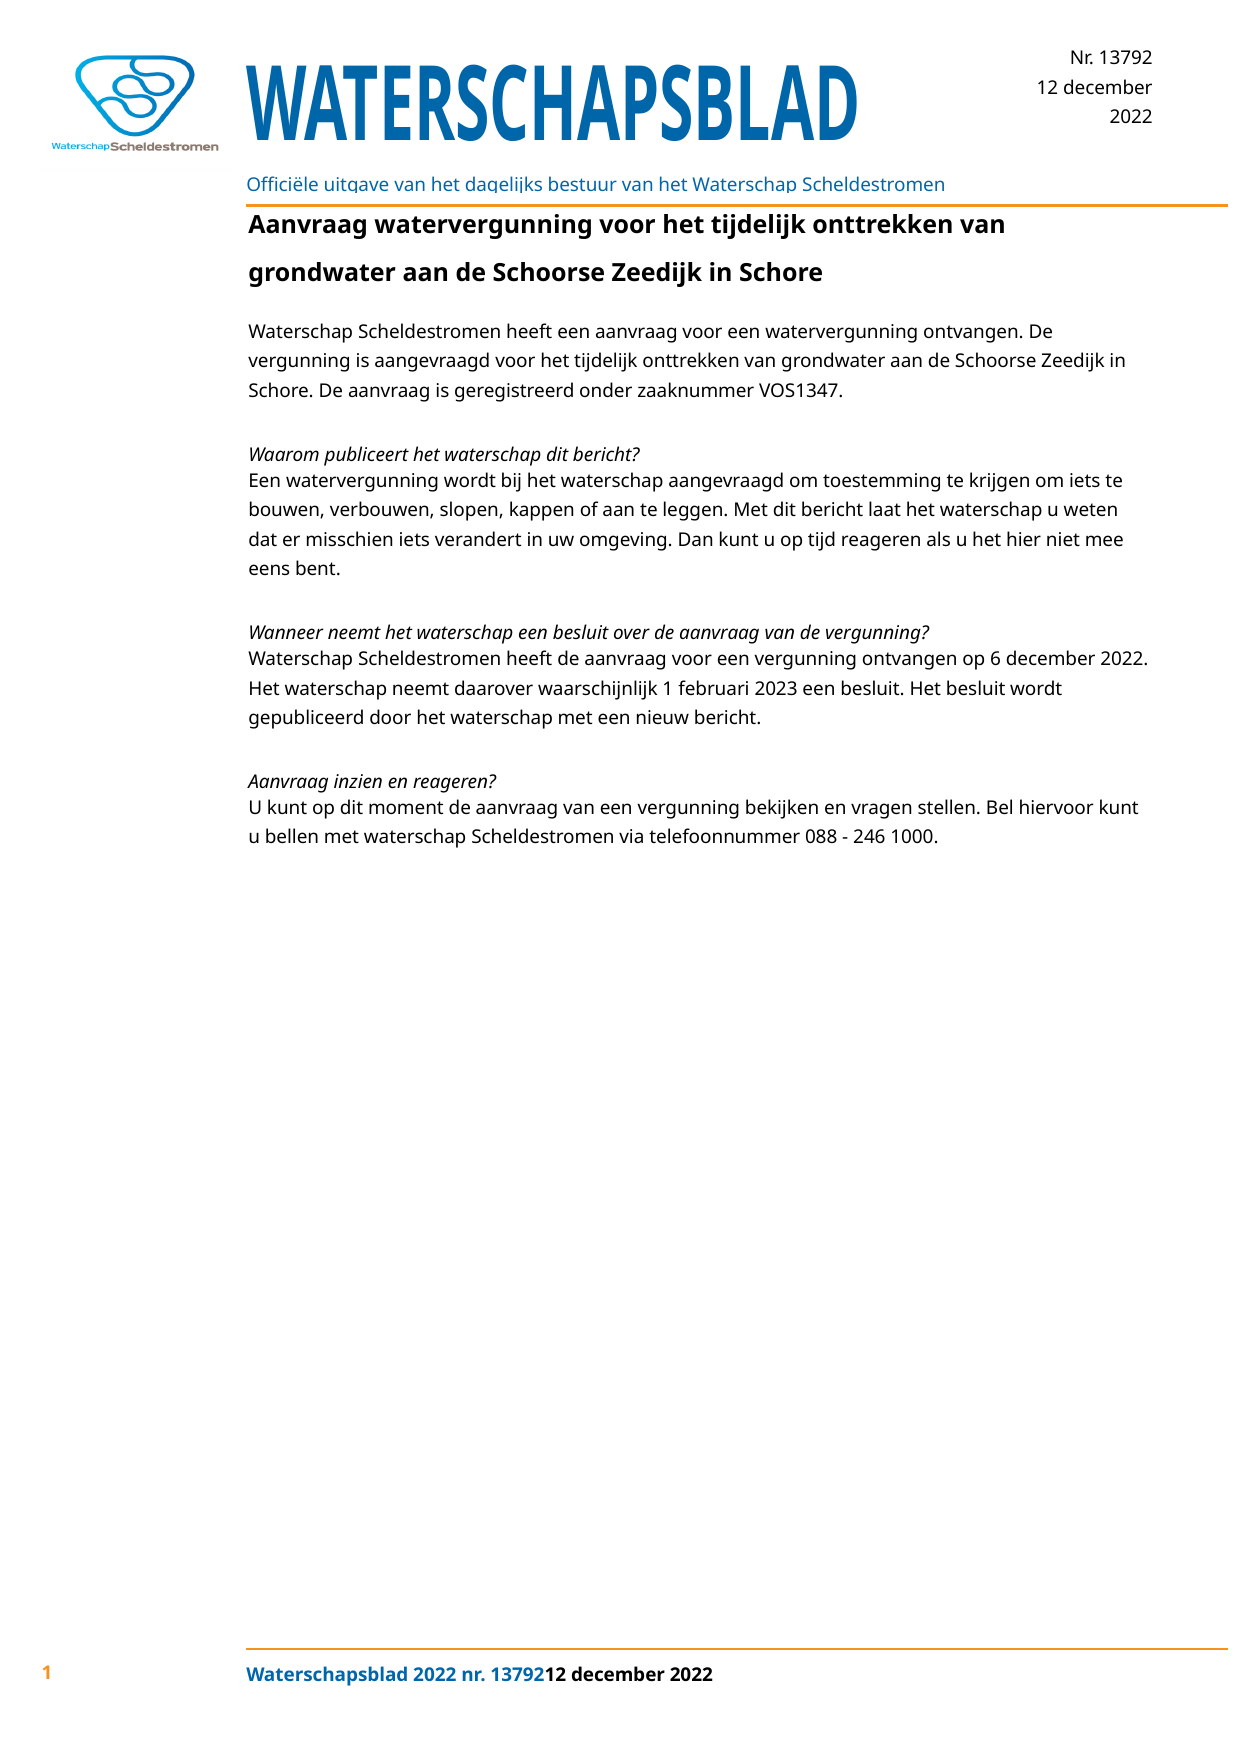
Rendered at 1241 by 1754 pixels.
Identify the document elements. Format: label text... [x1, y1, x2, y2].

text Aanvraag inzien en reageren? [248, 768, 1152, 794]
text Waarom publiceert het waterschap dit bericht? [248, 441, 1152, 467]
text Aanvraag watervergunning voor het tijdelijk onttrekken van grondwater aan de Schoorse Zeedijk in Schore [248, 207, 1152, 288]
text Een watervergunning wordt bij het waterschap aangevraagd om toestemming te krijgen om iets te bouwen, verbouwen, slopen, kappen of aan te leggen. Met dit bericht laat het waterschap u weten dat er misschien iets verandert in uw omgeving. Dan kunt u op tijd reageren als u het hier niet mee eens bent. [248, 467, 1152, 581]
picture [41, 47, 231, 172]
text U kunt op dit moment de aanvraag van een vergunning bekijken en vragen stellen. Bel hiervoor kunt u bellen met waterschap Scheldestromen via telefoonnummer 088 - 246 1000. [248, 794, 1152, 849]
text Wanneer neemt het waterschap een besluit over de aanvraag van de vergunning? [248, 619, 1152, 645]
text Waterschap Scheldestromen heeft de aanvraag voor een vergunning ontvangen op 6 december 2022. Het waterschap neemt daarover waarschijnlijk 1 februari 2023 een besluit. Het besluit wordt gepubliceerd door het waterschap met een nieuw bericht. [248, 645, 1152, 730]
text Waterschap Scheldestromen heeft een aanvraag voor een watervergunning ontvangen. De vergunning is aangevraagd voor het tijdelijk onttrekken van grondwater aan de Schoorse Zeedijk in Schore. De aanvraag is geregistreerd onder zaaknummer VOS1347. [248, 318, 1152, 403]
